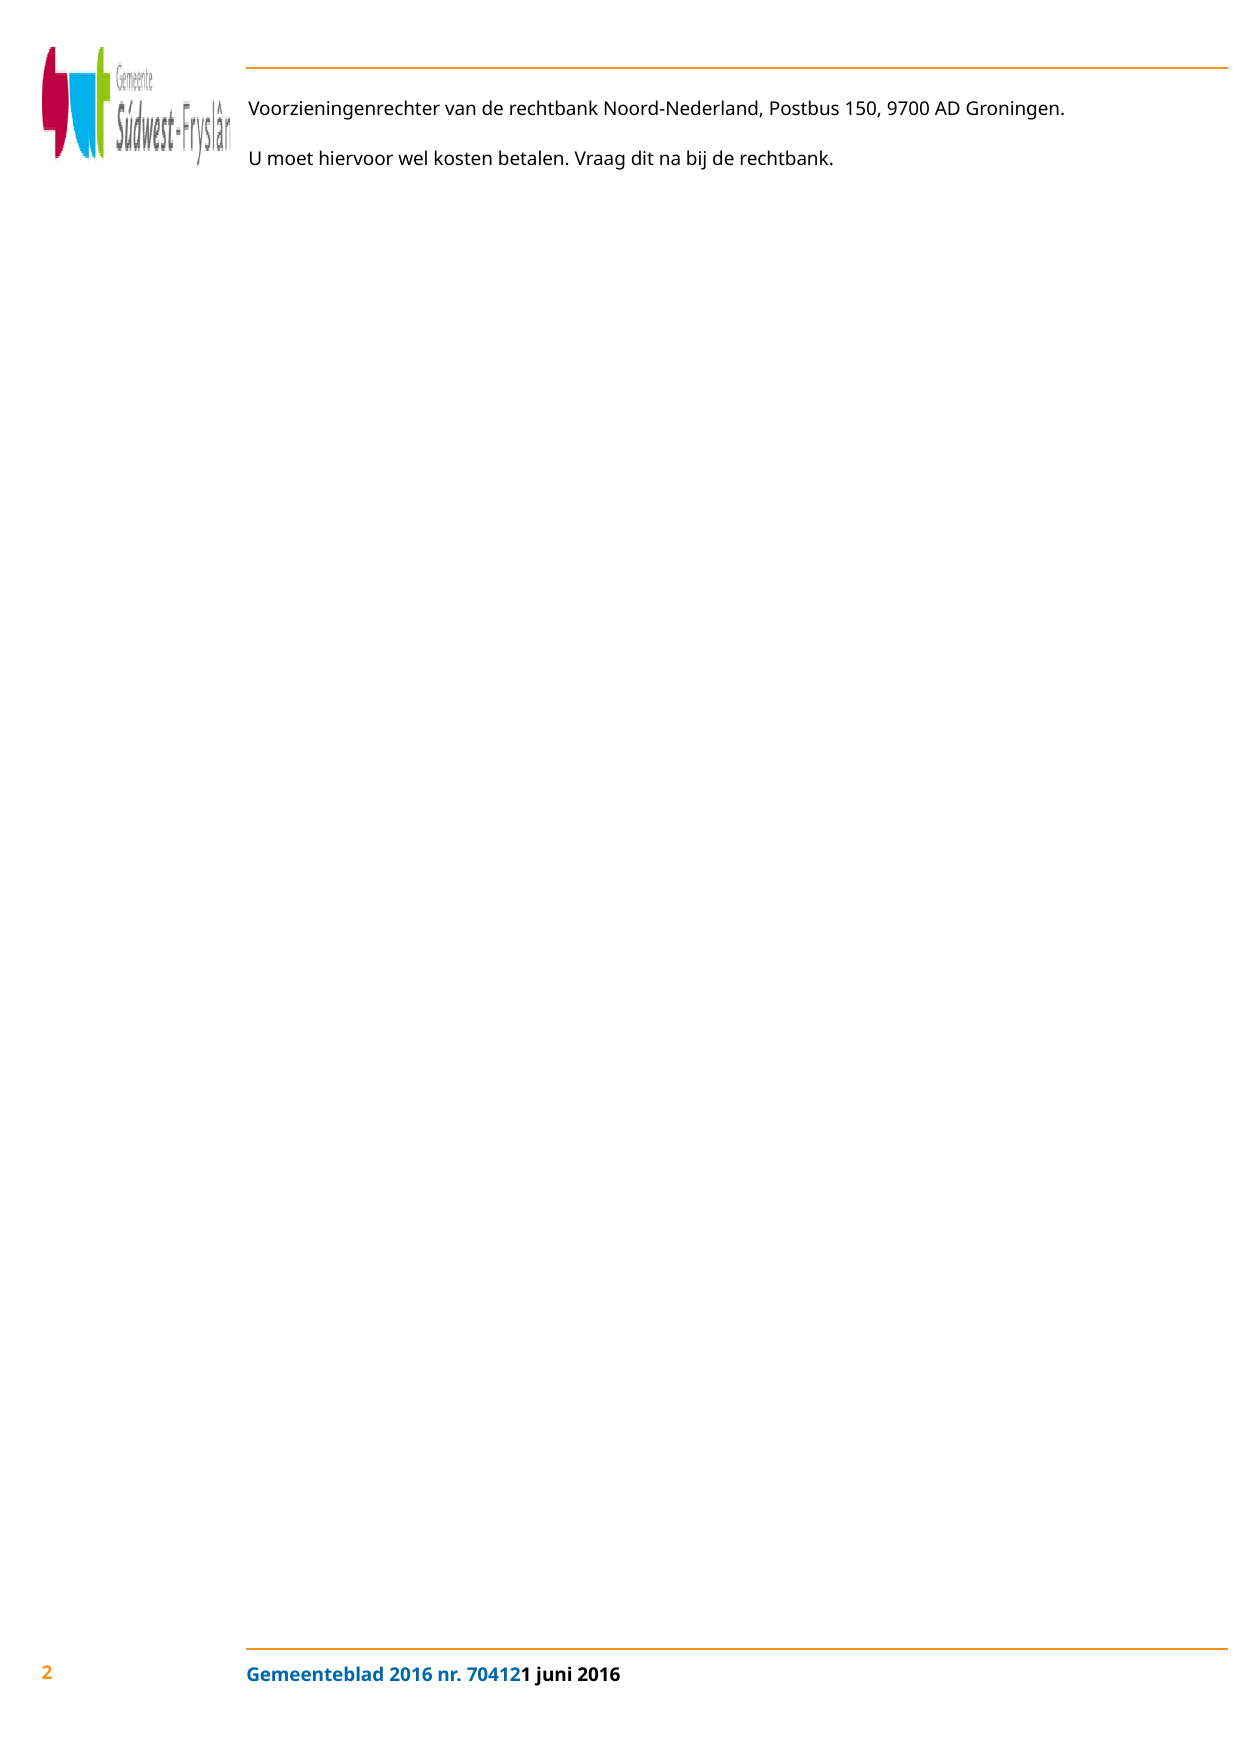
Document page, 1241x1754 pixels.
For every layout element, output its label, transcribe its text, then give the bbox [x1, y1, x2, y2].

text Voorzieningenrechter van de rechtbank Noord-Nederland, Postbus 150, 9700 AD Groningen. [248, 95, 1152, 121]
text U moet hiervoor wel kosten betalen. Vraag dit na bij de rechtbank. [248, 145, 1152, 171]
picture [41, 47, 231, 172]
